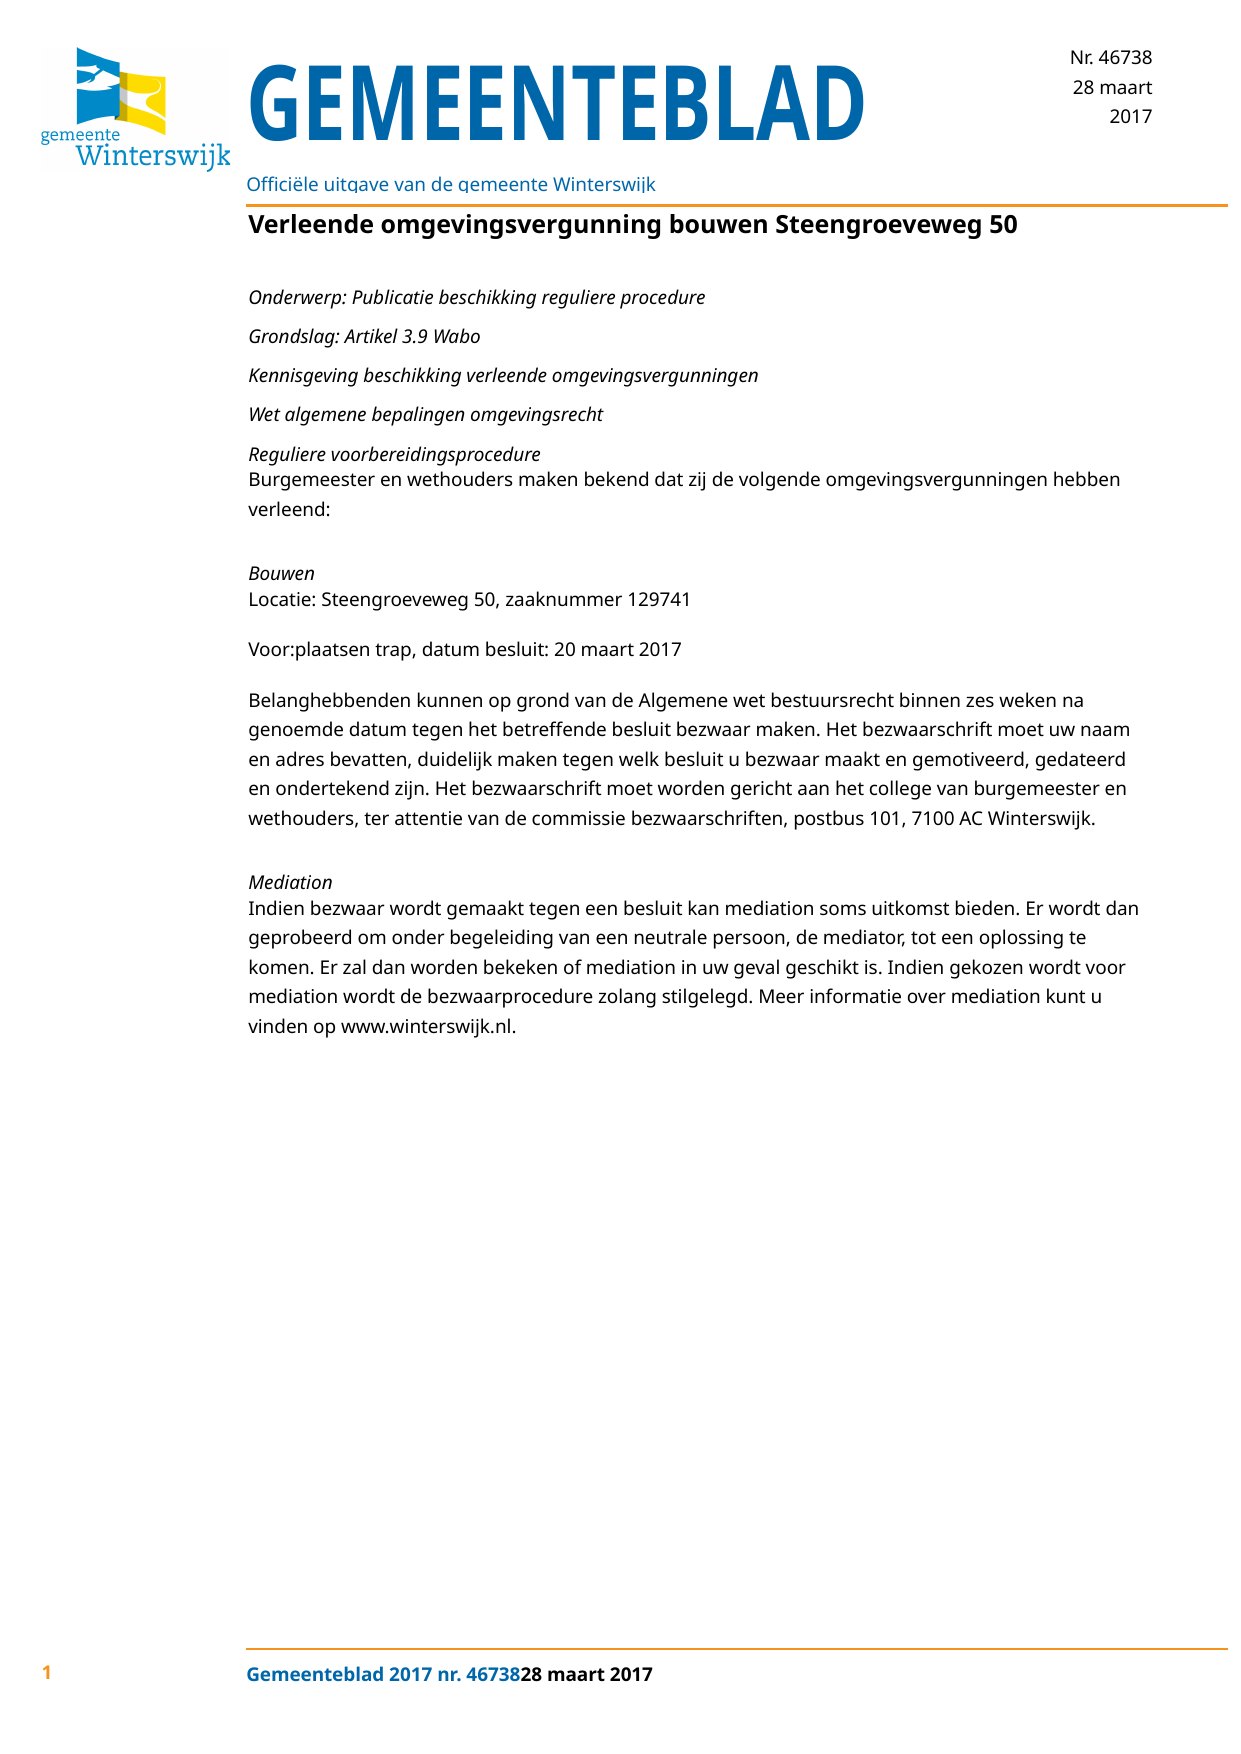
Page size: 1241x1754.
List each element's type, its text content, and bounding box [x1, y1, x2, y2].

text Mediation [248, 869, 1152, 895]
text Belanghebbenden kunnen op grond van de Algemene wet bestuursrecht binnen zes weken na genoemde datum tegen het betreffende besluit bezwaar maken. Het bezwaarschrift moet uw naam en adres bevatten, duidelijk maken tegen welk besluit u bezwaar maakt en gemotiveerd, gedateerd en ondertekend zijn. Het bezwaarschrift moet worden gericht aan het college van burgemeester en wethouders, ter attentie van de commissie bezwaarschriften, postbus 101, 7100 AC Winterswijk. [248, 687, 1152, 831]
text Bouwen [248, 560, 1152, 586]
text Locatie: Steengroeveweg 50, zaaknummer 129741 [248, 586, 1152, 612]
text Burgemeester en wethouders maken bekend dat zij de volgende omgevingsvergunningen hebben verleend: [248, 467, 1152, 522]
text Onderwerp: Publicatie beschikking reguliere procedure [248, 284, 1152, 309]
text Wet algemene bepalingen omgevingsrecht [248, 402, 1152, 427]
text Grondslag: Artikel 3.9 Wabo [248, 323, 1152, 349]
picture [41, 47, 231, 172]
text Verleende omgevingsvergunning bouwen Steengroeveweg 50 [248, 207, 1152, 241]
picture [225, 153, 231, 162]
text Reguliere voorbereidingsprocedure [248, 441, 1152, 467]
text Kennisgeving beschikking verleende omgevingsvergunningen [248, 362, 1152, 388]
text Voor:plaatsen trap, datum besluit: 20 maart 2017 [248, 636, 1152, 662]
text Indien bezwaar wordt gemaakt tegen een besluit kan mediation soms uitkomst bieden. Er wordt dan geprobeerd om onder begeleiding van een neutrale persoon, de mediator, tot een oplossing te komen. Er zal dan worden bekeken of mediation in uw geval geschikt is. Indien gekozen wordt voor mediation wordt de bezwaarprocedure zolang stilgelegd. Meer informatie over mediation kunt u vinden op www.winterswijk.nl. [248, 895, 1152, 1039]
